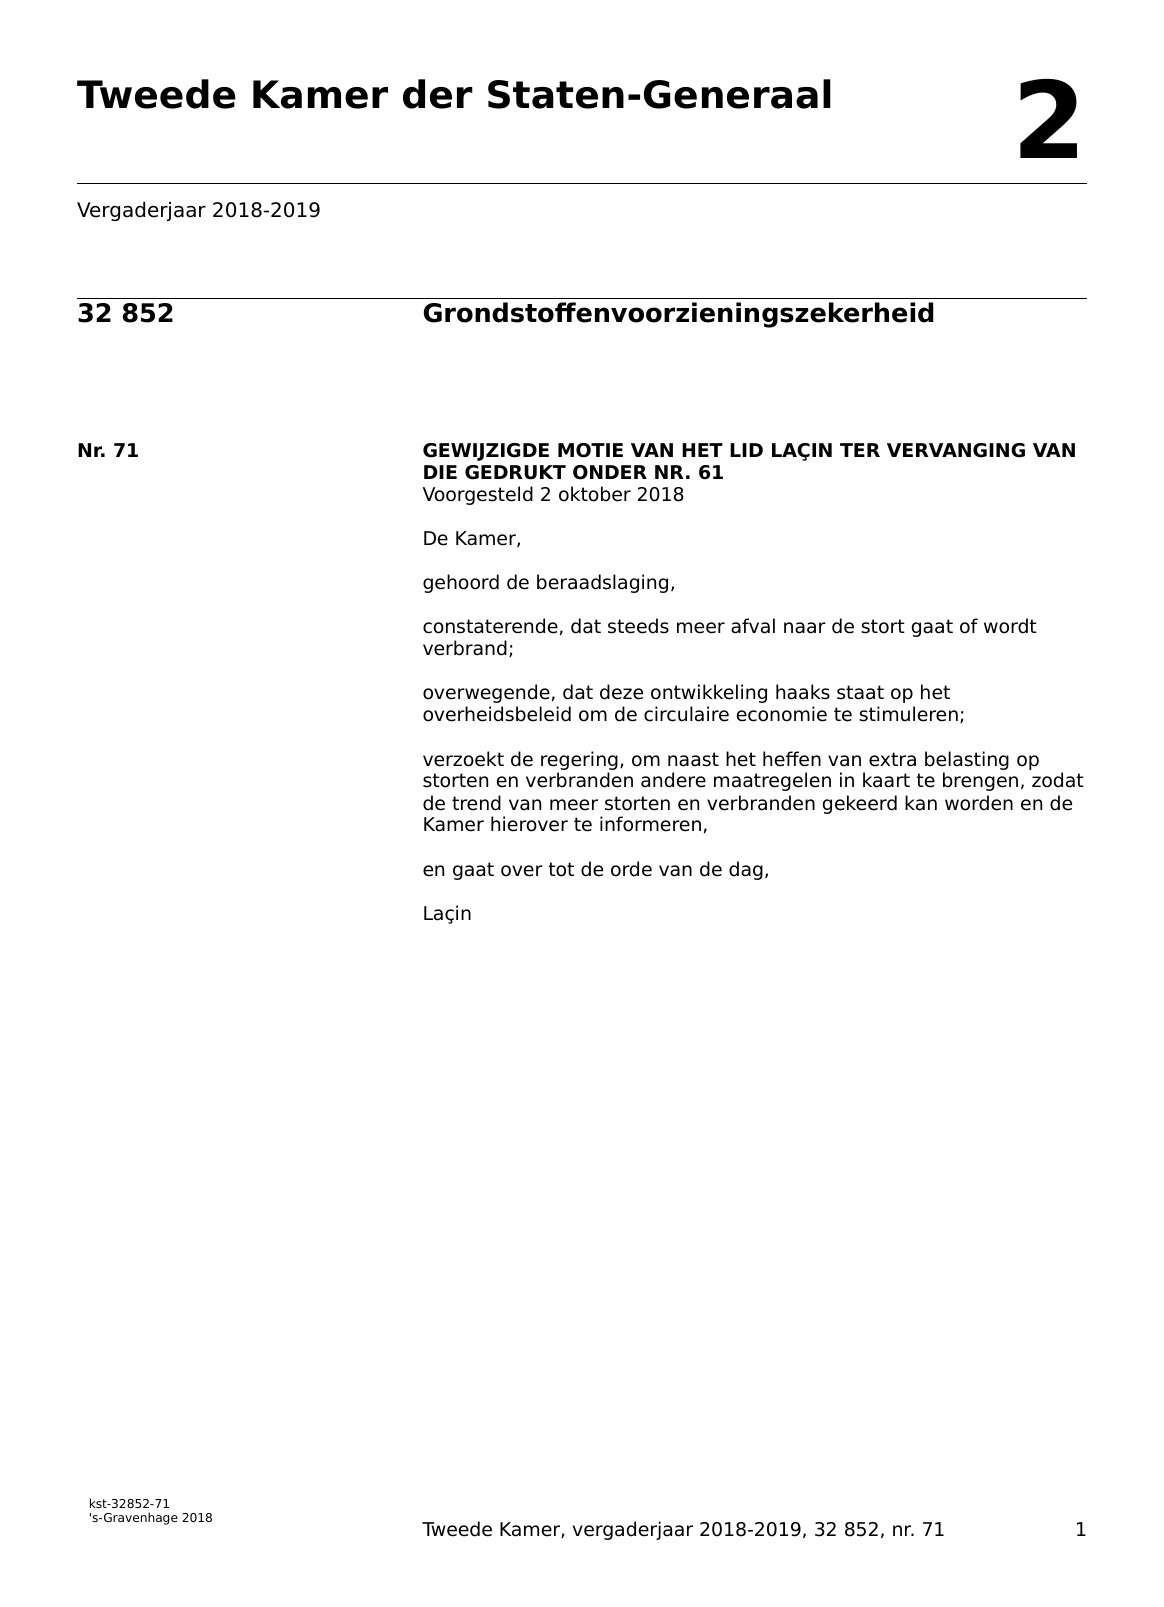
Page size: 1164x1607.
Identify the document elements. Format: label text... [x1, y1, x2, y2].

text Voorgesteld 2 oktober 2018 [422, 484, 1087, 506]
text verzoekt de regering, om naast het heffen van extra belasting op storten en verbranden andere maatregelen in kaart te brengen, zodat de trend van meer storten en verbranden gekeerd kan worden en de Kamer hierover te informeren, [422, 748, 1087, 836]
text en gaat over tot de orde van de dag, [422, 858, 1087, 881]
subtitle Nr. 71 GEWIJZIGDE MOTIE VAN HET LID LAÇIN TER VERVANGING VAN DIE GEDRUKT ONDER NR. 61 [77, 440, 1087, 484]
text Laçin [422, 903, 1087, 925]
text 's-Gravenhage 2018 [88, 1511, 323, 1525]
text constaterende, dat steeds meer afval naar de stort gaat of wordt verbrand; [422, 616, 1087, 660]
text gehoord de beraadslaging, [422, 572, 1087, 594]
table_header 2 [886, 59, 1087, 183]
text De Kamer, [422, 528, 1087, 550]
text overwegende, dat deze ontwikkeling haaks staat op het overheidsbeleid om de circulaire economie te stimuleren; [422, 682, 1087, 726]
subtitle 32 852 Grondstoffenvoorzieningszekerheid [77, 299, 1087, 329]
table_header Tweede Kamer der Staten-Generaal [77, 59, 886, 183]
table_cell Vergaderjaar 2018-2019 [77, 184, 1087, 298]
text kst-32852-71 [88, 1497, 323, 1511]
